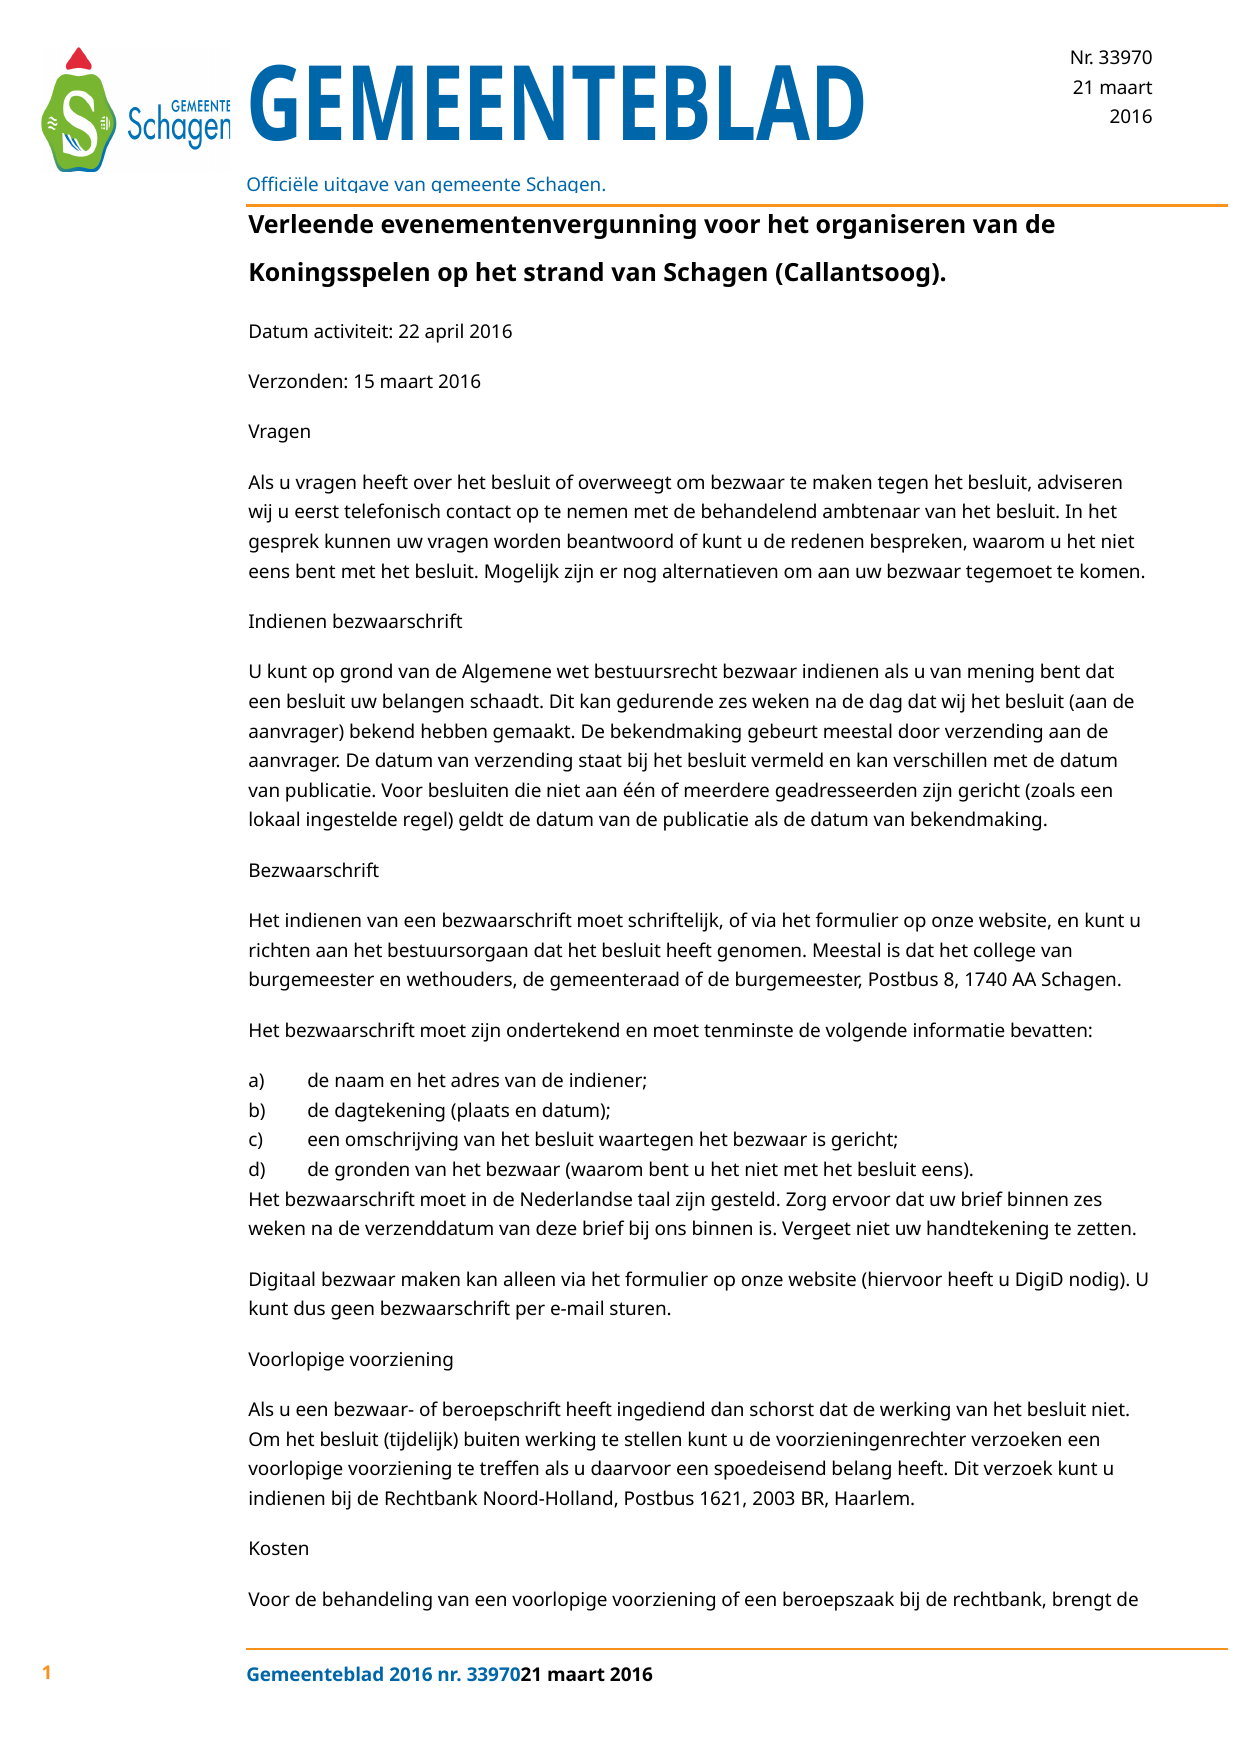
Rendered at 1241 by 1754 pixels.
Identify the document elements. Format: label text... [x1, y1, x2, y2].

text Voorlopige voorziening [248, 1346, 1152, 1372]
text Het bezwaarschrift moet in de Nederlandse taal zijn gesteld. Zorg ervoor dat uw brief binnen zes weken na de verzenddatum van deze brief bij ons binnen is. Vergeet niet uw handtekening te zetten. [248, 1186, 1152, 1241]
text Als u een bezwaar- of beroepschrift heeft ingediend dan schorst dat de werking van het besluit niet. Om het besluit (tijdelijk) buiten werking te stellen kunt u de voorzieningenrechter verzoeken een voorlopige voorziening te treffen als u daarvoor een spoedeisend belang heeft. Dit verzoek kunt u indienen bij de Rechtbank Noord-Holland, Postbus 1621, 2003 BR, Haarlem. [248, 1396, 1152, 1511]
text Als u vragen heeft over het besluit of overweegt om bezwaar te maken tegen het besluit, adviseren wij u eerst telefonisch contact op te nemen met de behandelend ambtenaar van het besluit. In het gesprek kunnen uw vragen worden beantwoord of kunt u de redenen bespreken, waarom u het niet eens bent met het besluit. Mogelijk zijn er nog alternatieven om aan uw bezwaar tegemoet te komen. [248, 469, 1152, 584]
text Bezwaarschrift [248, 857, 1152, 883]
list een omschrijving van het besluit waartegen het bezwaar is gericht; [248, 1127, 1152, 1152]
text Verzonden: 15 maart 2016 [248, 368, 1152, 394]
text Verleende evenementenvergunning voor het organiseren van de Koningsspelen op het strand van Schagen (Callantsoog). [248, 207, 1152, 288]
text Voor de behandeling van een voorlopige voorziening of een beroepszaak bij de rechtbank, brengt de [248, 1586, 1152, 1612]
text Vragen [248, 419, 1152, 444]
text Digitaal bezwaar maken kan alleen via het formulier op onze website (hiervoor heeft u DigiD nodig). U kunt dus geen bezwaarschrift per e-mail sturen. [248, 1266, 1152, 1321]
list de naam en het adres van de indiener; [248, 1067, 1152, 1093]
text U kunt op grond van de Algemene wet bestuursrecht bezwaar indienen als u van mening bent dat een besluit uw belangen schaadt. Dit kan gedurende zes weken na de dag dat wij het besluit (aan de aanvrager) bekend hebben gemaakt. De bekendmaking gebeurt meestal door verzending aan de aanvrager. De datum van verzending staat bij het besluit vermeld en kan verschillen met de datum van publicatie. Voor besluiten die niet aan één of meerdere geadresseerden zijn gericht (zoals een lokaal ingestelde regel) geldt de datum van de publicatie als de datum van bekendmaking. [248, 659, 1152, 832]
text Indienen bezwaarschrift [248, 608, 1152, 634]
picture [41, 47, 231, 172]
list de gronden van het bezwaar (waarom bent u het niet met het besluit eens). [248, 1156, 1152, 1182]
text Het bezwaarschrift moet zijn ondertekend en moet tenminste de volgende informatie bevatten: [248, 1017, 1152, 1043]
list de dagtekening (plaats en datum); [248, 1097, 1152, 1123]
text Datum activiteit: 22 april 2016 [248, 318, 1152, 344]
text Kosten [248, 1535, 1152, 1561]
text Het indienen van een bezwaarschrift moet schriftelijk, of via het formulier op onze website, en kunt u richten aan het bestuursorgaan dat het besluit heeft genomen. Meestal is dat het college van burgemeester en wethouders, de gemeenteraad of de burgemeester, Postbus 8, 1740 AA Schagen. [248, 907, 1152, 992]
